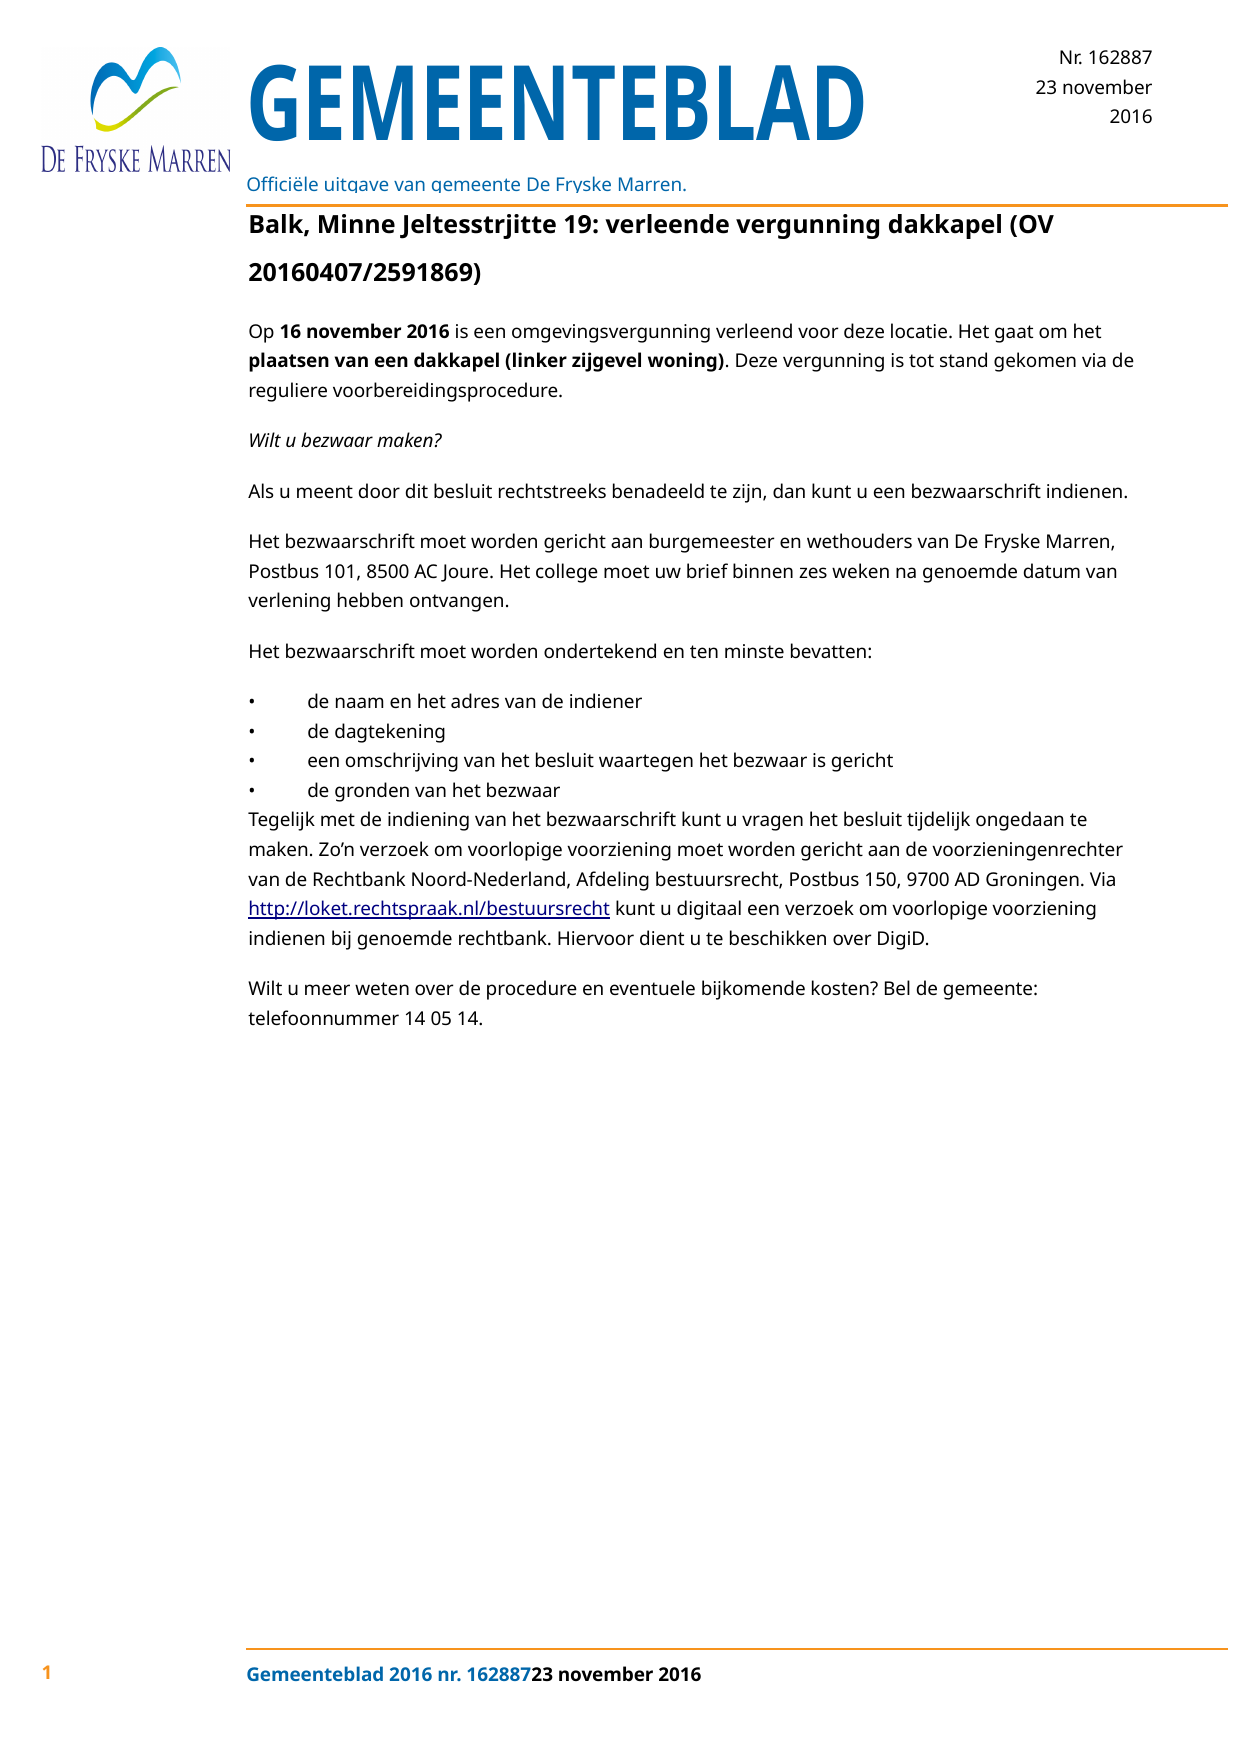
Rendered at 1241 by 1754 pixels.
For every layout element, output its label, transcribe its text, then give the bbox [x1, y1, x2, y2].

list de dagtekening [248, 718, 1152, 744]
text Op 16 november 2016 is een omgevingsvergunning verleend voor deze locatie. Het gaat om het plaatsen van een dakkapel (linker zijgevel woning). Deze vergunning is tot stand gekomen via de reguliere voorbereidingsprocedure. [248, 318, 1152, 403]
text Het bezwaarschrift moet worden gericht aan burgemeester en wethouders van De Fryske Marren, Postbus 101, 8500 AC Joure. Het college moet uw brief binnen zes weken na genoemde datum van verlening hebben ontvangen. [248, 528, 1152, 613]
text Wilt u bezwaar maken? [248, 427, 1152, 453]
text Tegelijk met de indiening van het bezwaarschrift kunt u vragen het besluit tijdelijk ongedaan te maken. Zo’n verzoek om voorlopige voorziening moet worden gericht aan de voorzieningenrechter van de Rechtbank Noord-Nederland, Afdeling bestuursrecht, Postbus 150, 9700 AD Groningen. Via http://loket.rechtspraak.nl/bestuursrecht kunt u digitaal een verzoek om voorlopige voorziening indienen bij genoemde rechtbank. Hiervoor dient u te beschikken over DigiD. [248, 807, 1152, 951]
text Het bezwaarschrift moet worden ondertekend en ten minste bevatten: [248, 638, 1152, 664]
text Balk, Minne Jeltesstrjitte 19: verleende vergunning dakkapel (OV 20160407/2591869) [248, 207, 1152, 288]
text Als u meent door dit besluit rechtstreeks benadeeld te zijn, dan kunt u een bezwaarschrift indienen. [248, 478, 1152, 504]
picture [41, 47, 231, 172]
text Wilt u meer weten over de procedure en eventuele bijkomende kosten? Bel de gemeente: telefoonnummer 14 05 14. [248, 975, 1152, 1031]
list een omschrijving van het besluit waartegen het bezwaar is gericht [248, 747, 1152, 773]
list de gronden van het bezwaar [248, 777, 1152, 803]
list de naam en het adres van de indiener [248, 688, 1152, 714]
